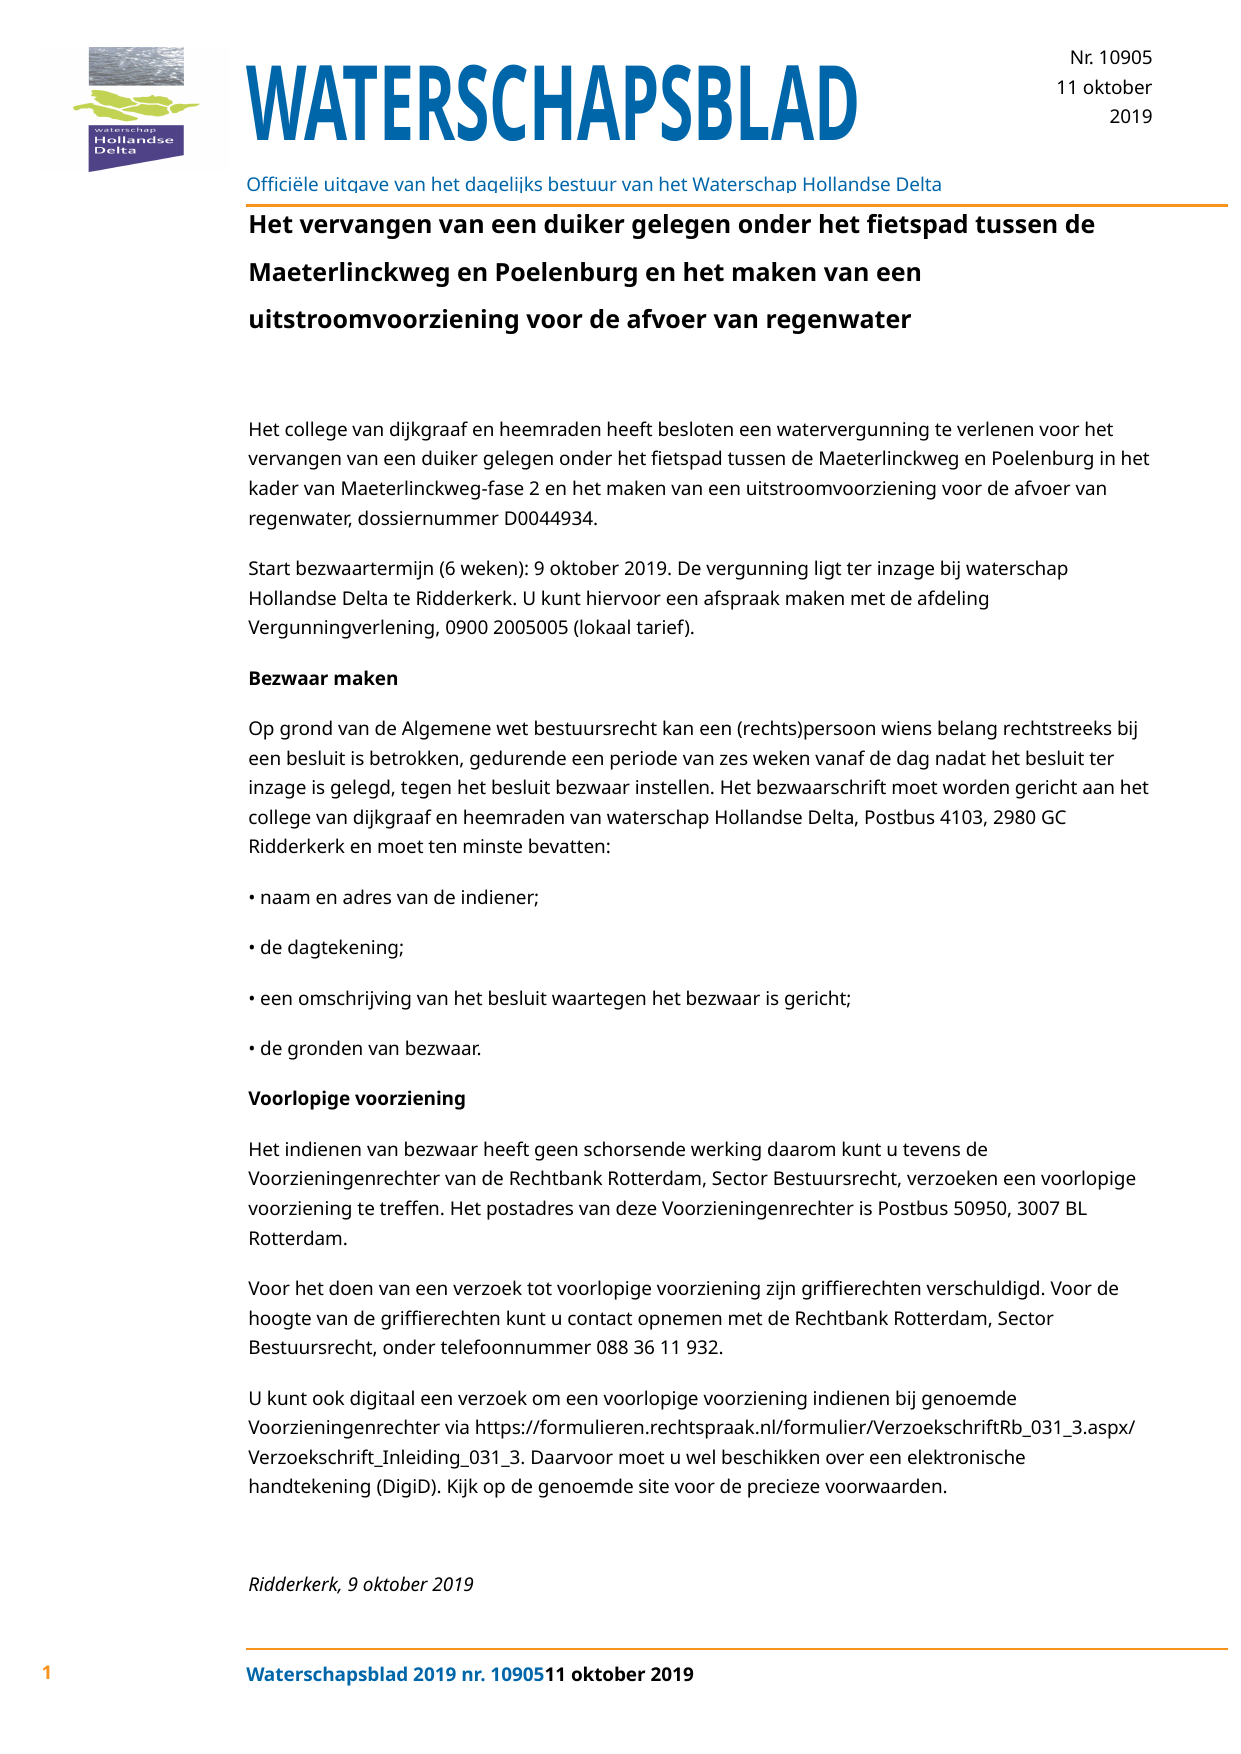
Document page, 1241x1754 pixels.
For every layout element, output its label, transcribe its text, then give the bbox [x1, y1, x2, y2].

text Bezwaar maken [248, 665, 1152, 690]
text Ridderkerk, 9 oktober 2019 [248, 1572, 1152, 1597]
picture [41, 47, 231, 172]
text • de dagtekening; [248, 934, 1152, 960]
text • naam en adres van de indiener; [248, 884, 1152, 909]
text U kunt ook digitaal een verzoek om een voorlopige voorziening indienen bij genoemde Voorzieningenrechter via https://formulieren.rechtspraak.nl/formulier/VerzoekschriftRb_031_3.aspx/Verzoekschrift_Inleiding_031_3. Daarvoor moet u wel beschikken over een elektronische handtekening (DigiD). Kijk op de genoemde site voor de precieze voorwaarden. [248, 1385, 1152, 1499]
text Start bezwaartermijn (6 weken): 9 oktober 2019. De vergunning ligt ter inzage bij waterschap Hollandse Delta te Ridderkerk. U kunt hiervoor een afspraak maken met de afdeling Vergunningverlening, 0900 2005005 (lokaal tarief). [248, 555, 1152, 640]
text • de gronden van bezwaar. [248, 1035, 1152, 1061]
text Voor het doen van een verzoek tot voorlopige voorziening zijn griffierechten verschuldigd. Voor de hoogte van de griffierechten kunt u contact opnemen met de Rechtbank Rotterdam, Sector Bestuursrecht, onder telefoonnummer 088 36 11 932. [248, 1275, 1152, 1360]
text Op grond van de Algemene wet bestuursrecht kan een (rechts)persoon wiens belang rechtstreeks bij een besluit is betrokken, gedurende een periode van zes weken vanaf de dag nadat het besluit ter inzage is gelegd, tegen het besluit bezwaar instellen. Het bezwaarschrift moet worden gericht aan het college van dijkgraaf en heemraden van waterschap Hollandse Delta, Postbus 4103, 2980 GC Ridderkerk en moet ten minste bevatten: [248, 715, 1152, 859]
text Het indienen van bezwaar heeft geen schorsende werking daarom kunt u tevens de Voorzieningenrechter van de Rechtbank Rotterdam, Sector Bestuursrecht, verzoeken een voorlopige voorziening te treffen. Het postadres van deze Voorzieningenrechter is Postbus 50950, 3007 BL Rotterdam. [248, 1136, 1152, 1250]
text Het vervangen van een duiker gelegen onder het fietspad tussen de Maeterlinckweg en Poelenburg en het maken van een uitstroomvoorziening voor de afvoer van regenwater [248, 207, 1152, 336]
text Voorlopige voorziening [248, 1086, 1152, 1111]
text Het college van dijkgraaf en heemraden heeft besloten een watervergunning te verlenen voor het vervangen van een duiker gelegen onder het fietspad tussen de Maeterlinckweg en Poelenburg in het kader van Maeterlinckweg-fase 2 en het maken van een uitstroomvoorziening voor de afvoer van regenwater, dossiernummer D0044934. [248, 416, 1152, 530]
text • een omschrijving van het besluit waartegen het bezwaar is gericht; [248, 985, 1152, 1010]
